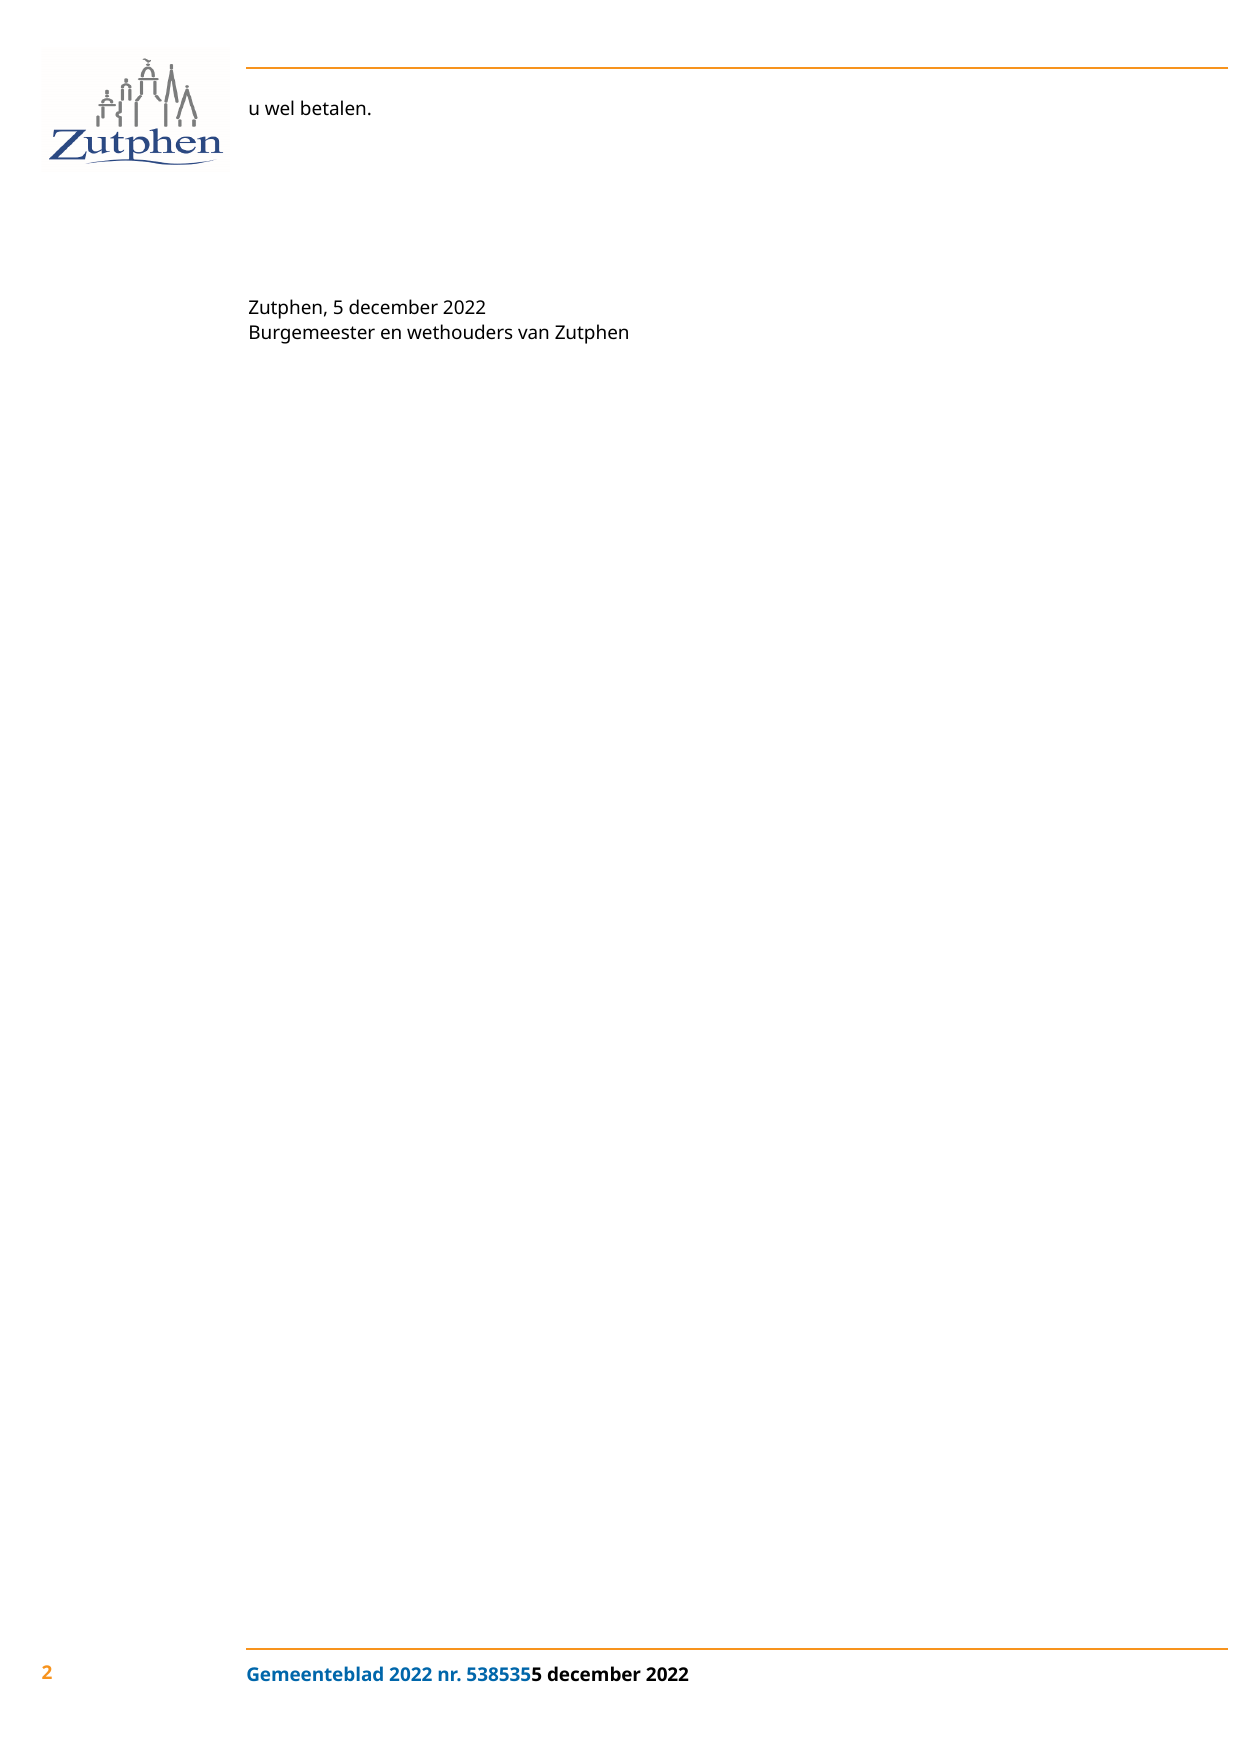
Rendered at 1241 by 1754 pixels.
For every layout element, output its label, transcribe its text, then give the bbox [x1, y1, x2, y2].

text u wel betalen. [248, 95, 1152, 121]
picture [41, 47, 231, 172]
text Burgemeester en wethouders van Zutphen [248, 319, 1152, 345]
text Zutphen, 5 december 2022 [248, 294, 1152, 319]
